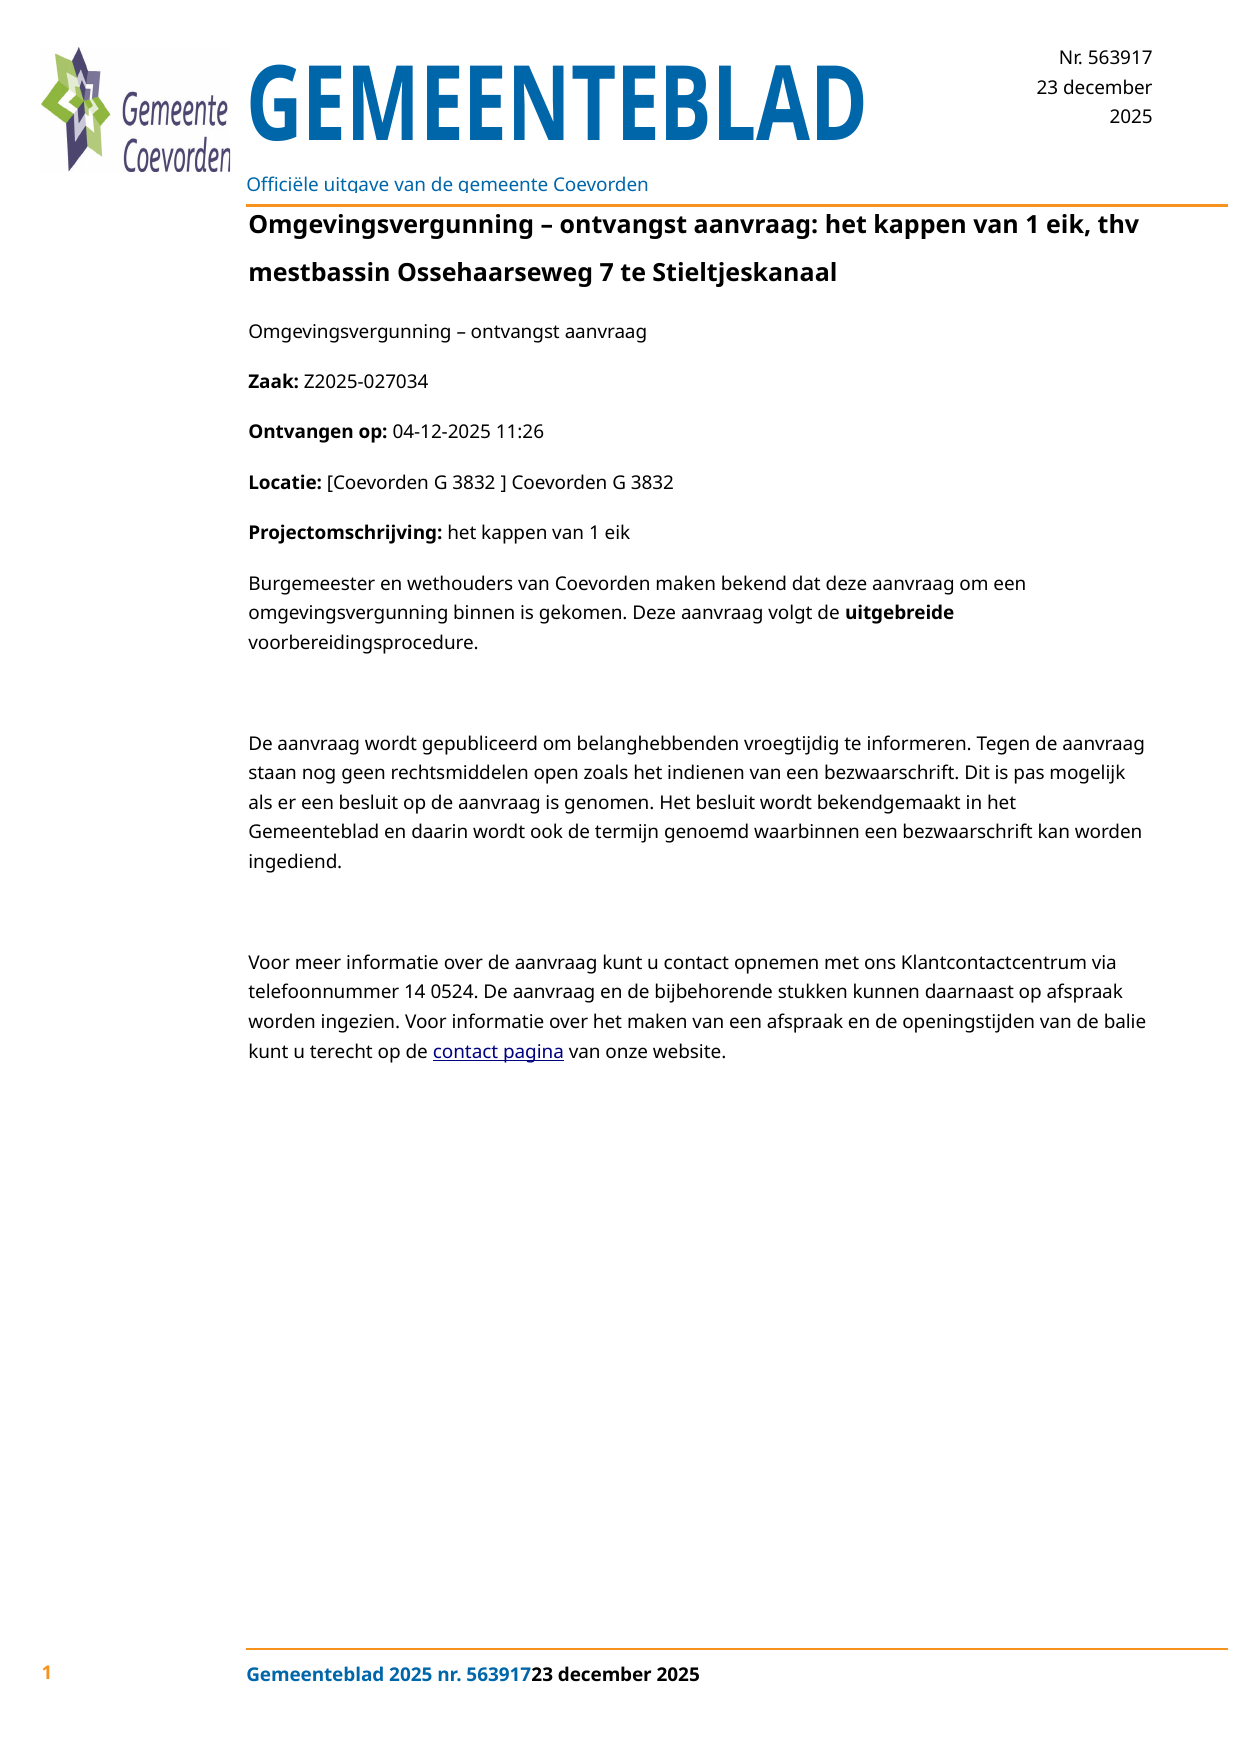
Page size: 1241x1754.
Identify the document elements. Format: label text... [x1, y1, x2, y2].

text Zaak: Z2025-027034 [248, 368, 1152, 394]
text De aanvraag wordt gepubliceerd om belanghebbenden vroegtijdig te informeren. Tegen de aanvraag staan nog geen rechtsmiddelen open zoals het indienen van een bezwaarschrift. Dit is pas mogelijk als er een besluit op de aanvraag is genomen. Het besluit wordt bekendgemaakt in het Gemeenteblad en daarin wordt ook de termijn genoemd waarbinnen een bezwaarschrift kan worden ingediend. [248, 730, 1152, 874]
text Locatie: [Coevorden G 3832 ] Coevorden G 3832 [248, 469, 1152, 495]
text Ontvangen op: 04-12-2025 11:26 [248, 419, 1152, 444]
text Burgemeester en wethouders van Coevorden maken bekend dat deze aanvraag om een omgevingsvergunning binnen is gekomen. Deze aanvraag volgt de uitgebreide voorbereidingsprocedure. [248, 570, 1152, 655]
text Omgevingsvergunning – ontvangst aanvraag: het kappen van 1 eik, thv mestbassin Ossehaarseweg 7 te Stieltjeskanaal [248, 207, 1152, 288]
text Voor meer informatie over de aanvraag kunt u contact opnemen met ons Klantcontactcentrum via telefoonnummer 14 0524. De aanvraag en de bijbehorende stukken kunnen daarnaast op afspraak worden ingezien. Voor informatie over het maken van een afspraak en de openingstijden van de balie kunt u terecht op de contact pagina van onze website. [248, 949, 1152, 1064]
text Projectomschrijving: het kappen van 1 eik [248, 519, 1152, 545]
picture [41, 47, 231, 172]
text Omgevingsvergunning – ontvangst aanvraag [248, 318, 1152, 344]
